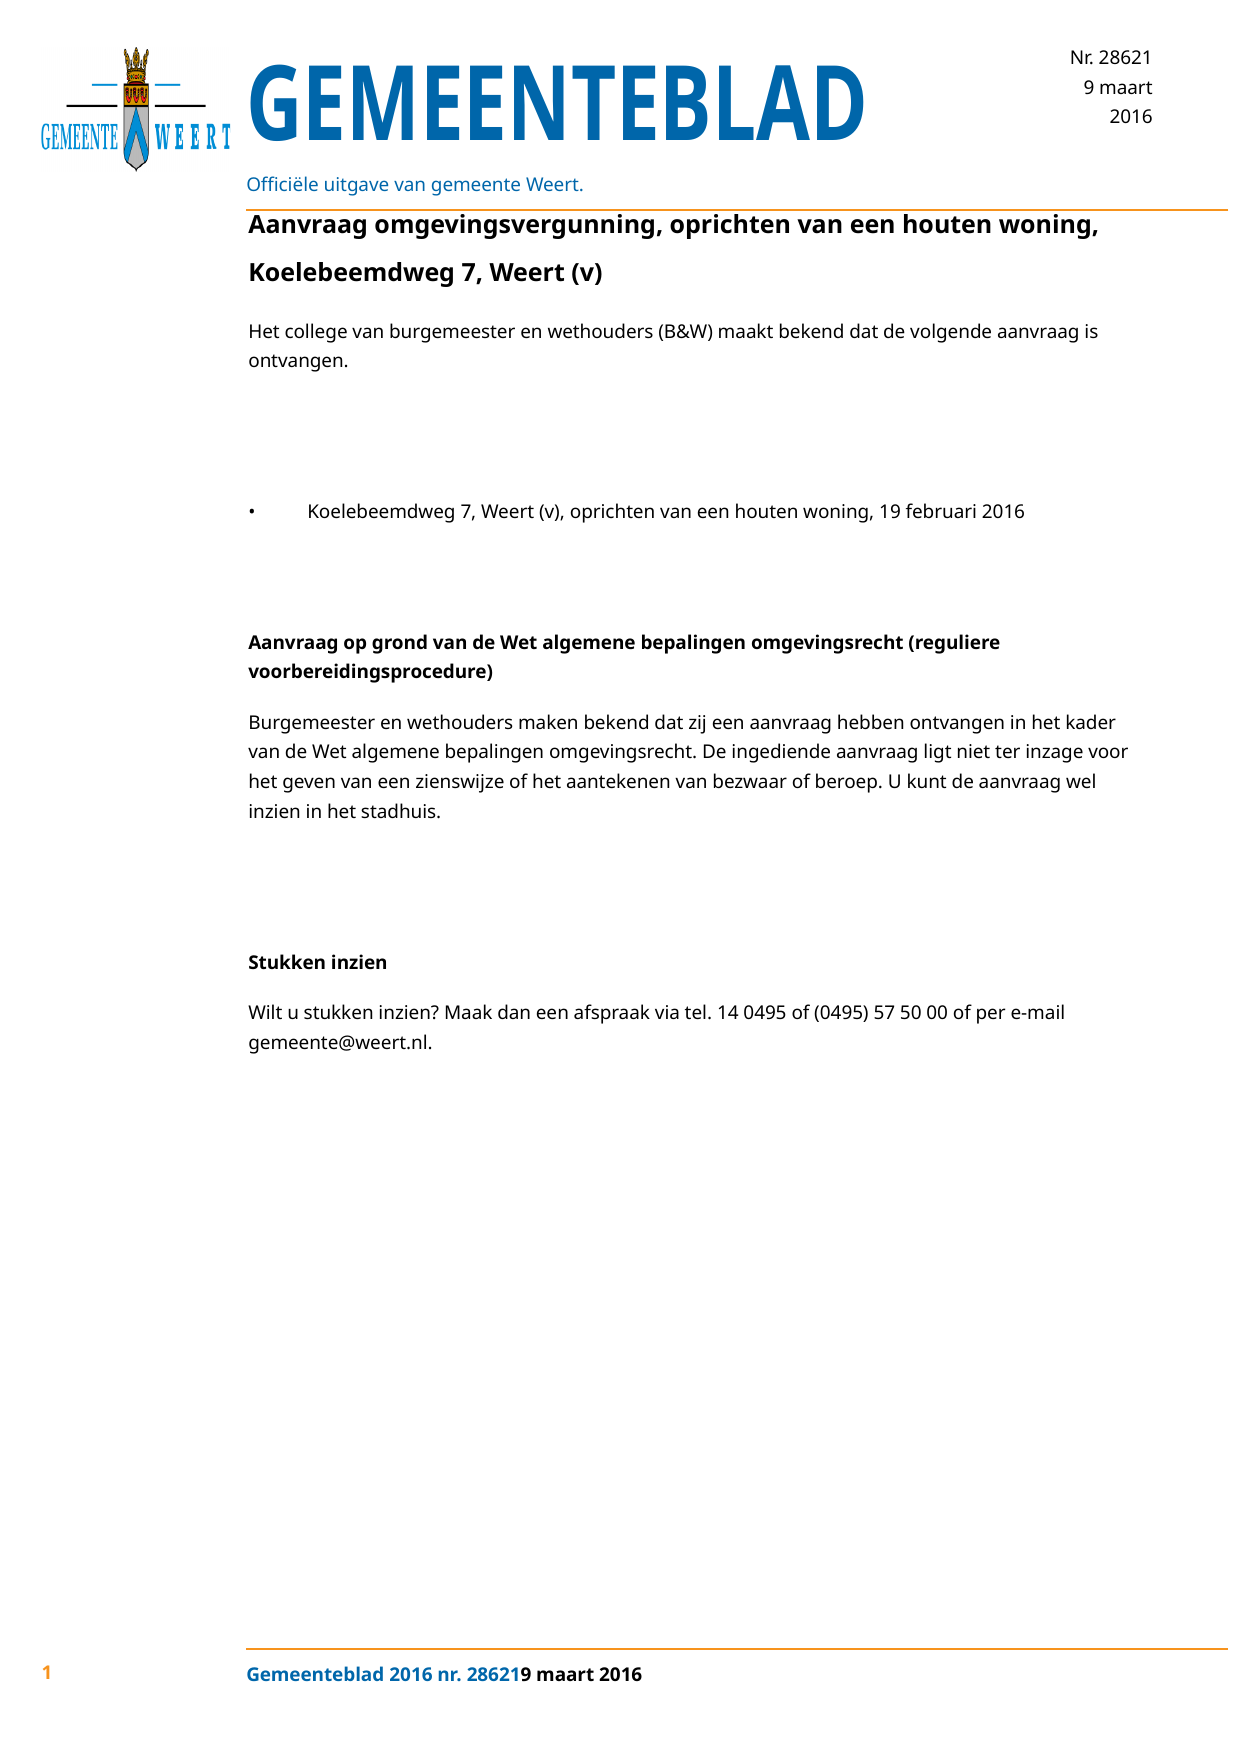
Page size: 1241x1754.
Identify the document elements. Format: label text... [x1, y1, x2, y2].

text Stukken inzien [248, 949, 1152, 975]
text Burgemeester en wethouders maken bekend dat zij een aanvraag hebben ontvangen in het kader van de Wet algemene bepalingen omgevingsrecht. De ingediende aanvraag ligt niet ter inzage voor het geven van een zienswijze of het aantekenen van bezwaar of beroep. U kunt de aanvraag wel inzien in het stadhuis. [248, 709, 1152, 824]
picture [41, 47, 231, 172]
text Wilt u stukken inzien? Maak dan een afspraak via tel. 14 0495 of (0495) 57 50 00 of per e-mail gemeente@weert.nl. [248, 999, 1152, 1055]
list Koelebeemdweg 7, Weert (v), oprichten van een houten woning, 19 februari 2016 [248, 499, 1152, 524]
text Het college van burgemeester en wethouders (B&W) maakt bekend dat de volgende aanvraag is ontvangen. [248, 318, 1152, 373]
text Aanvraag op grond van de Wet algemene bepalingen omgevingsrecht (reguliere voorbereidingsprocedure) [248, 629, 1152, 684]
text Aanvraag omgevingsvergunning, oprichten van een houten woning, Koelebeemdweg 7, Weert (v) [248, 211, 1152, 288]
